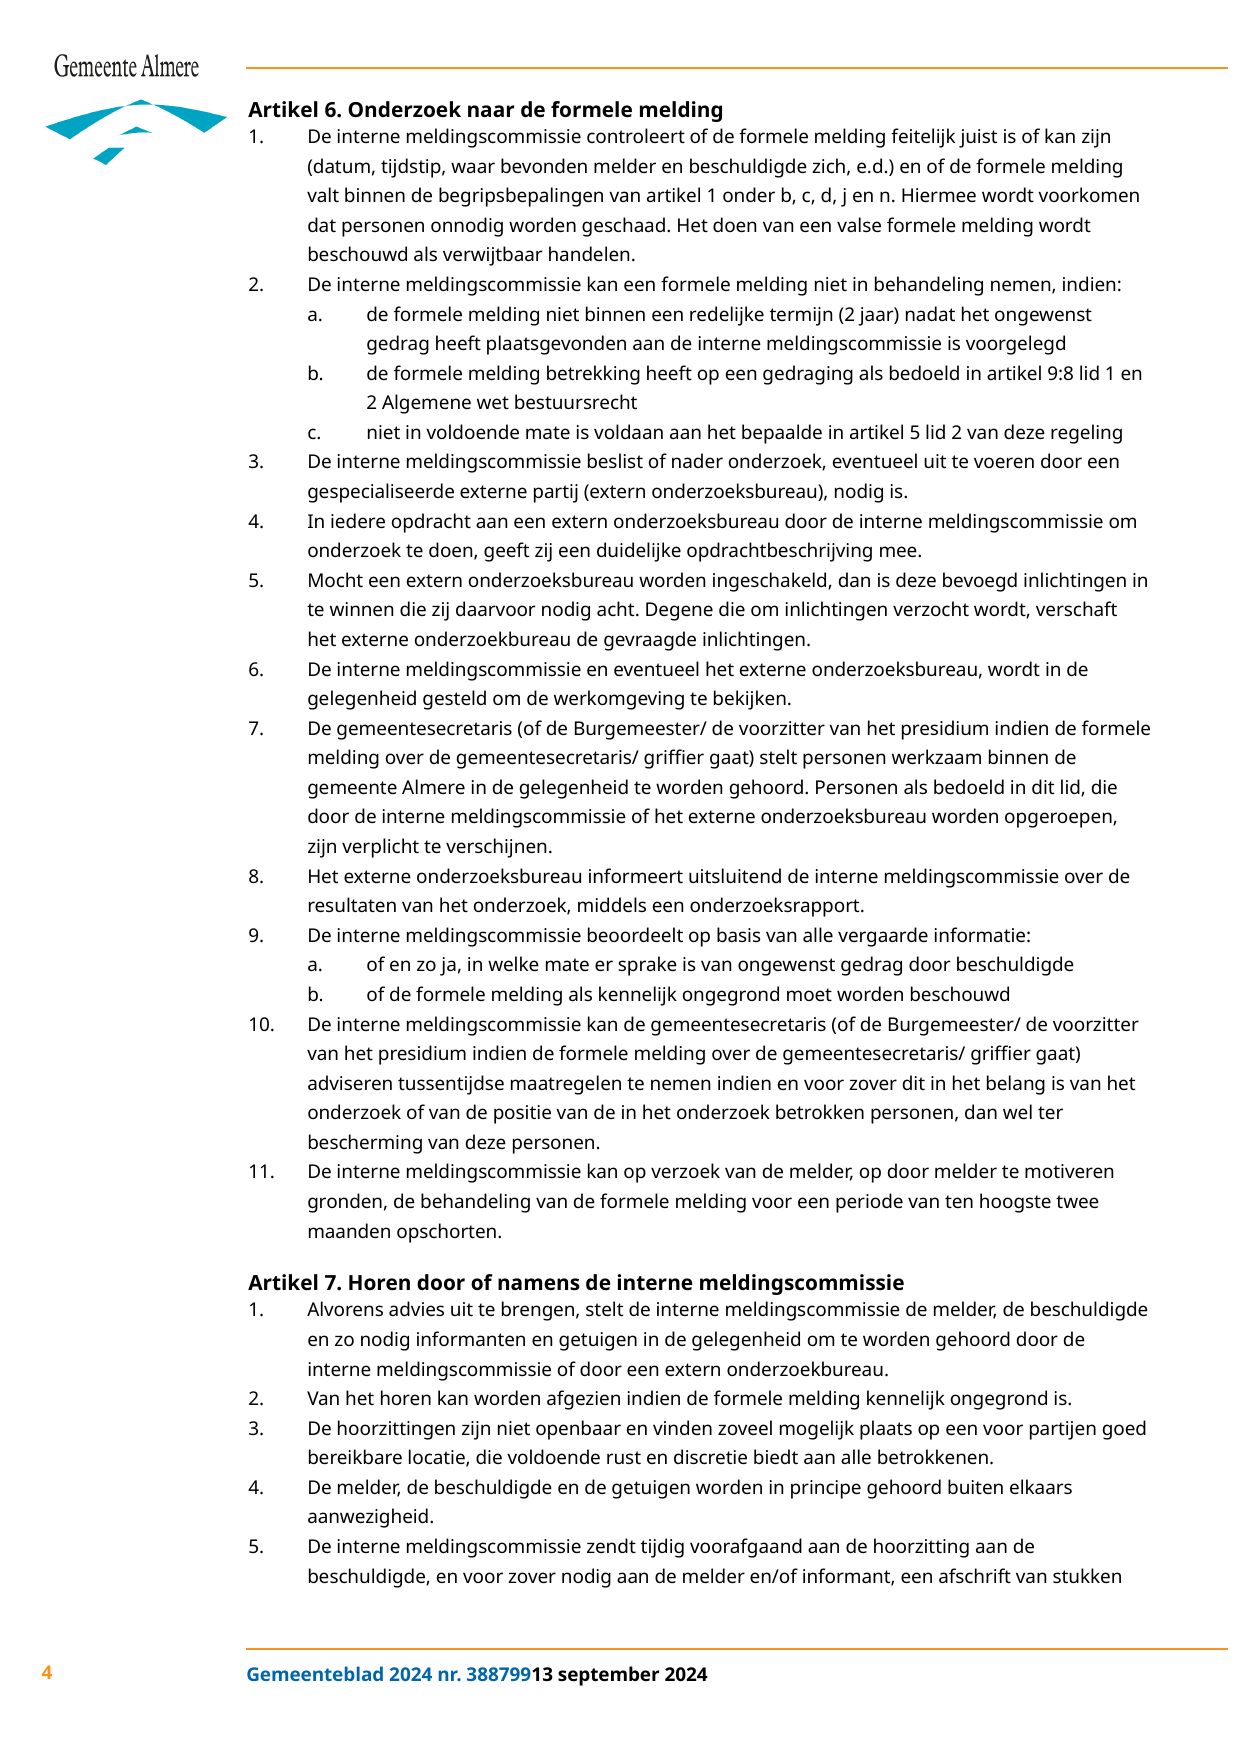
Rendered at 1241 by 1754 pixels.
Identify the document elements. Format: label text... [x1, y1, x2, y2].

list Mocht een extern onderzoeksbureau worden ingeschakeld, dan is deze bevoegd inlichtingen in te winnen die zij daarvoor nodig acht. Degene die om inlichtingen verzocht wordt, verschaft het externe onderzoekbureau de gevraagde inlichtingen. [248, 567, 1152, 652]
list De interne meldingscommissie beoordeelt op basis van alle vergaarde informatie: [248, 922, 1152, 948]
list niet in voldoende mate is voldaan aan het bepaalde in artikel 5 lid 2 van deze regeling [307, 419, 1152, 445]
list De interne meldingscommissie kan de gemeentesecretaris (of de Burgemeester/ de voorzitter van het presidium indien de formele melding over de gemeentesecretaris/ griffier gaat) adviseren tussentijdse maatregelen te nemen indien en voor zover dit in het belang is van het onderzoek of van de positie van de in het onderzoek betrokken personen, dan wel ter bescherming van deze personen. [248, 1011, 1152, 1155]
list De interne meldingscommissie kan een formele melding niet in behandeling nemen, indien: [248, 271, 1152, 297]
list De gemeentesecretaris (of de Burgemeester/ de voorzitter van het presidium indien de formele melding over de gemeentesecretaris/ griffier gaat) stelt personen werkzaam binnen de gemeente Almere in de gelegenheid te worden gehoord. Personen als bedoeld in dit lid, die door de interne meldingscommissie of het externe onderzoeksbureau worden opgeroepen, zijn verplicht te verschijnen. [248, 715, 1152, 859]
list De hoorzittingen zijn niet openbaar en vinden zoveel mogelijk plaats op een voor partijen goed bereikbare locatie, die voldoende rust en discretie biedt aan alle betrokkenen. [248, 1415, 1152, 1470]
text Artikel 6. Onderzoek naar de formele melding [248, 95, 1152, 123]
list In iedere opdracht aan een extern onderzoeksbureau door de interne meldingscommissie om onderzoek te doen, geeft zij een duidelijke opdrachtbeschrijving mee. [248, 508, 1152, 563]
list Het externe onderzoeksbureau informeert uitsluitend de interne meldingscommissie over de resultaten van het onderzoek, middels een onderzoeksrapport. [248, 863, 1152, 918]
list of de formele melding als kennelijk ongegrond moet worden beschouwd [307, 981, 1152, 1007]
list De interne meldingscommissie beslist of nader onderzoek, eventueel uit te voeren door een gespecialiseerde externe partij (extern onderzoeksbureau), nodig is. [248, 449, 1152, 504]
text Artikel 7. Horen door of namens de interne meldingscommissie [248, 1268, 1152, 1297]
list de formele melding betrekking heeft op een gedraging als bedoeld in artikel 9:8 lid 1 en 2 Algemene wet bestuursrecht [307, 360, 1152, 415]
list De interne meldingscommissie en eventueel het externe onderzoeksbureau, wordt in de gelegenheid gesteld om de werkomgeving te bekijken. [248, 656, 1152, 711]
list Van het horen kan worden afgezien indien de formele melding kennelijk ongegrond is. [248, 1385, 1152, 1411]
list de formele melding niet binnen een redelijke termijn (2 jaar) nadat het ongewenst gedrag heeft plaatsgevonden aan de interne meldingscommissie is voorgelegd [307, 301, 1152, 356]
list of en zo ja, in welke mate er sprake is van ongewenst gedrag door beschuldigde [307, 952, 1152, 977]
list De melder, de beschuldigde en de getuigen worden in principe gehoord buiten elkaars aanwezigheid. [248, 1474, 1152, 1529]
picture [41, 47, 231, 172]
list De interne meldingscommissie kan op verzoek van de melder, op door melder te motiveren gronden, de behandeling van de formele melding voor een periode van ten hoogste twee maanden opschorten. [248, 1159, 1152, 1243]
list De interne meldingscommissie controleert of de formele melding feitelijk juist is of kan zijn (datum, tijdstip, waar bevonden melder en beschuldigde zich, e.d.) en of de formele melding valt binnen de begripsbepalingen van artikel 1 onder b, c, d, j en n. Hiermee wordt voorkomen dat personen onnodig worden geschaad. Het doen van een valse formele melding wordt beschouwd als verwijtbaar handelen. [248, 123, 1152, 267]
list De interne meldingscommissie zendt tijdig voorafgaand aan de hoorzitting aan de beschuldigde, en voor zover nodig aan de melder en/of informant, een afschrift van stukken [248, 1533, 1152, 1589]
list Alvorens advies uit te brengen, stelt de interne meldingscommissie de melder, de beschuldigde en zo nodig informanten en getuigen in de gelegenheid om te worden gehoord door de interne meldingscommissie of door een extern onderzoekbureau. [248, 1297, 1152, 1382]
